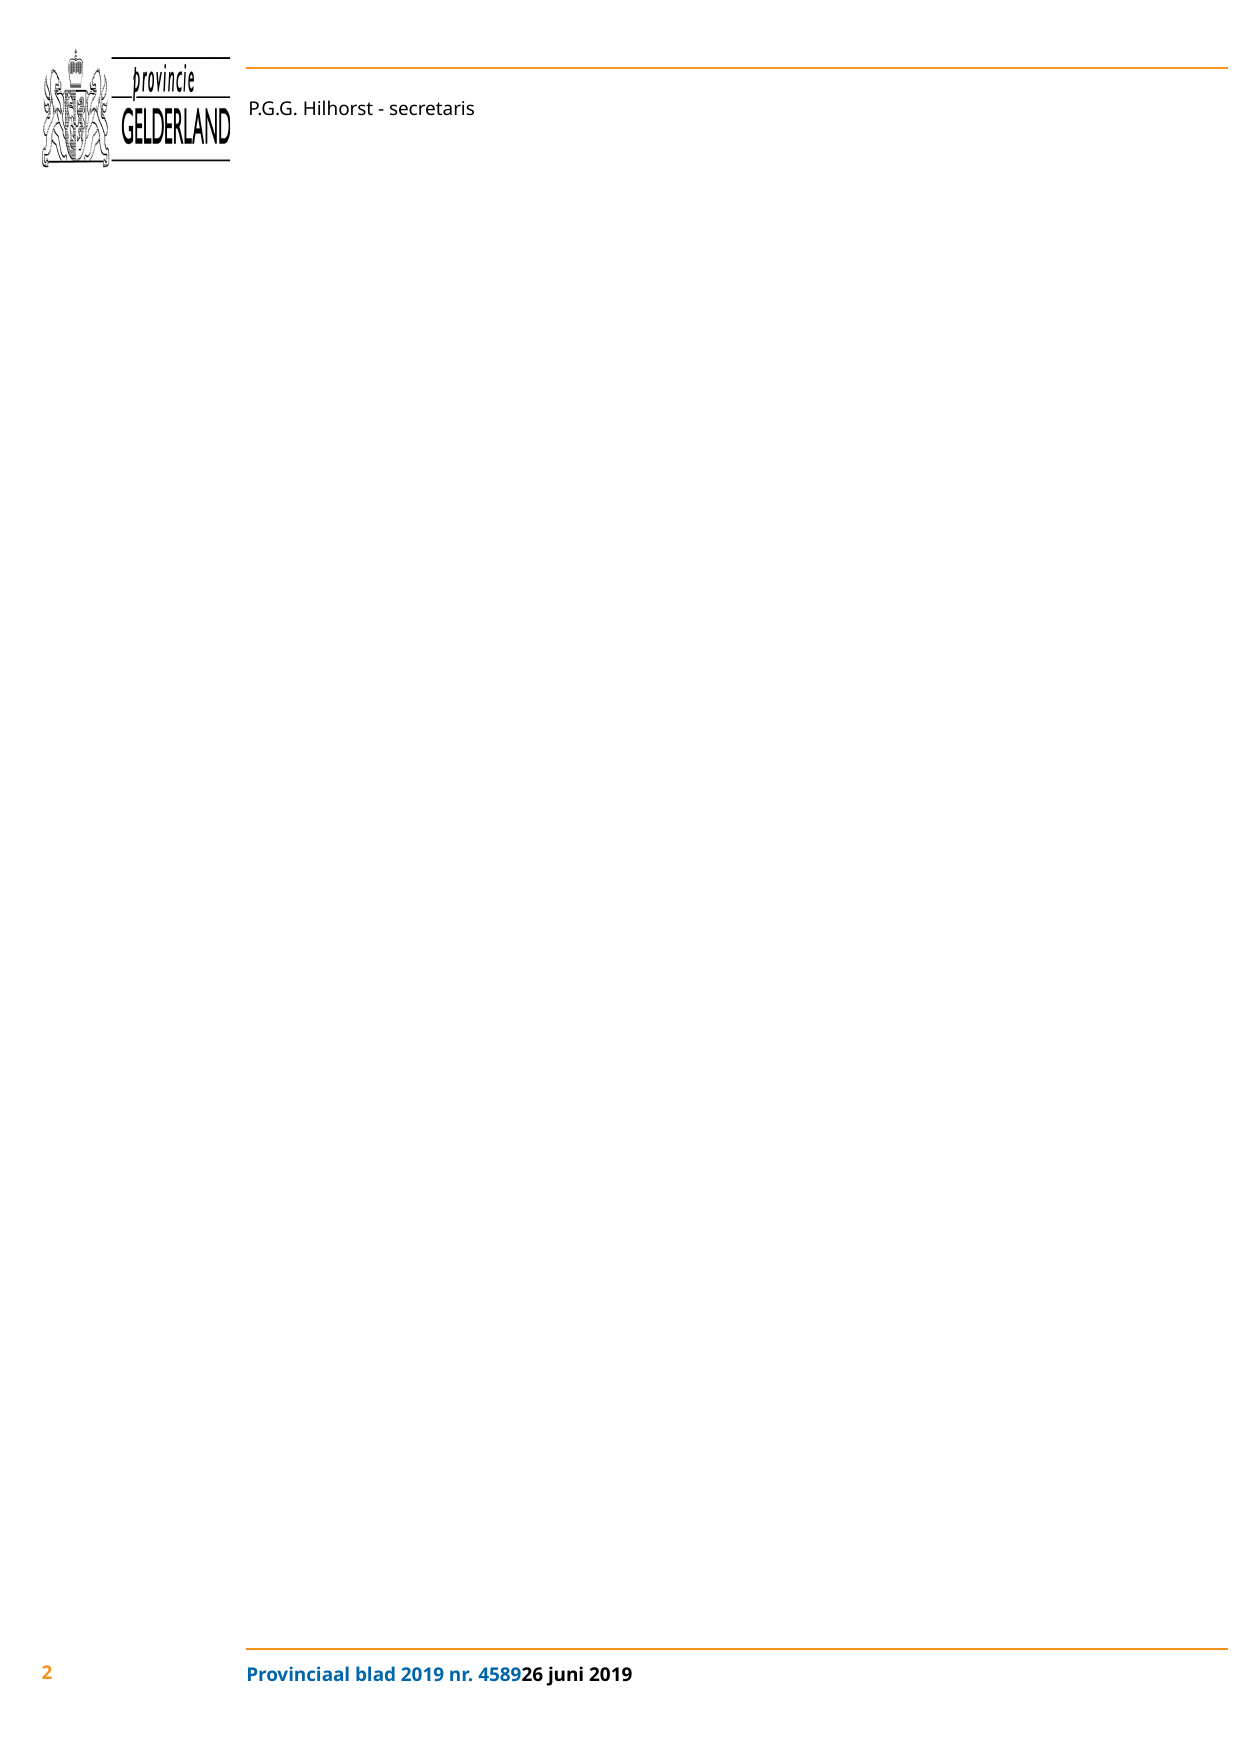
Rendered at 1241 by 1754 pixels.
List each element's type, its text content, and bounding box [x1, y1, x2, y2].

text P.G.G. Hilhorst - secretaris [248, 95, 1152, 121]
picture [41, 47, 231, 172]
